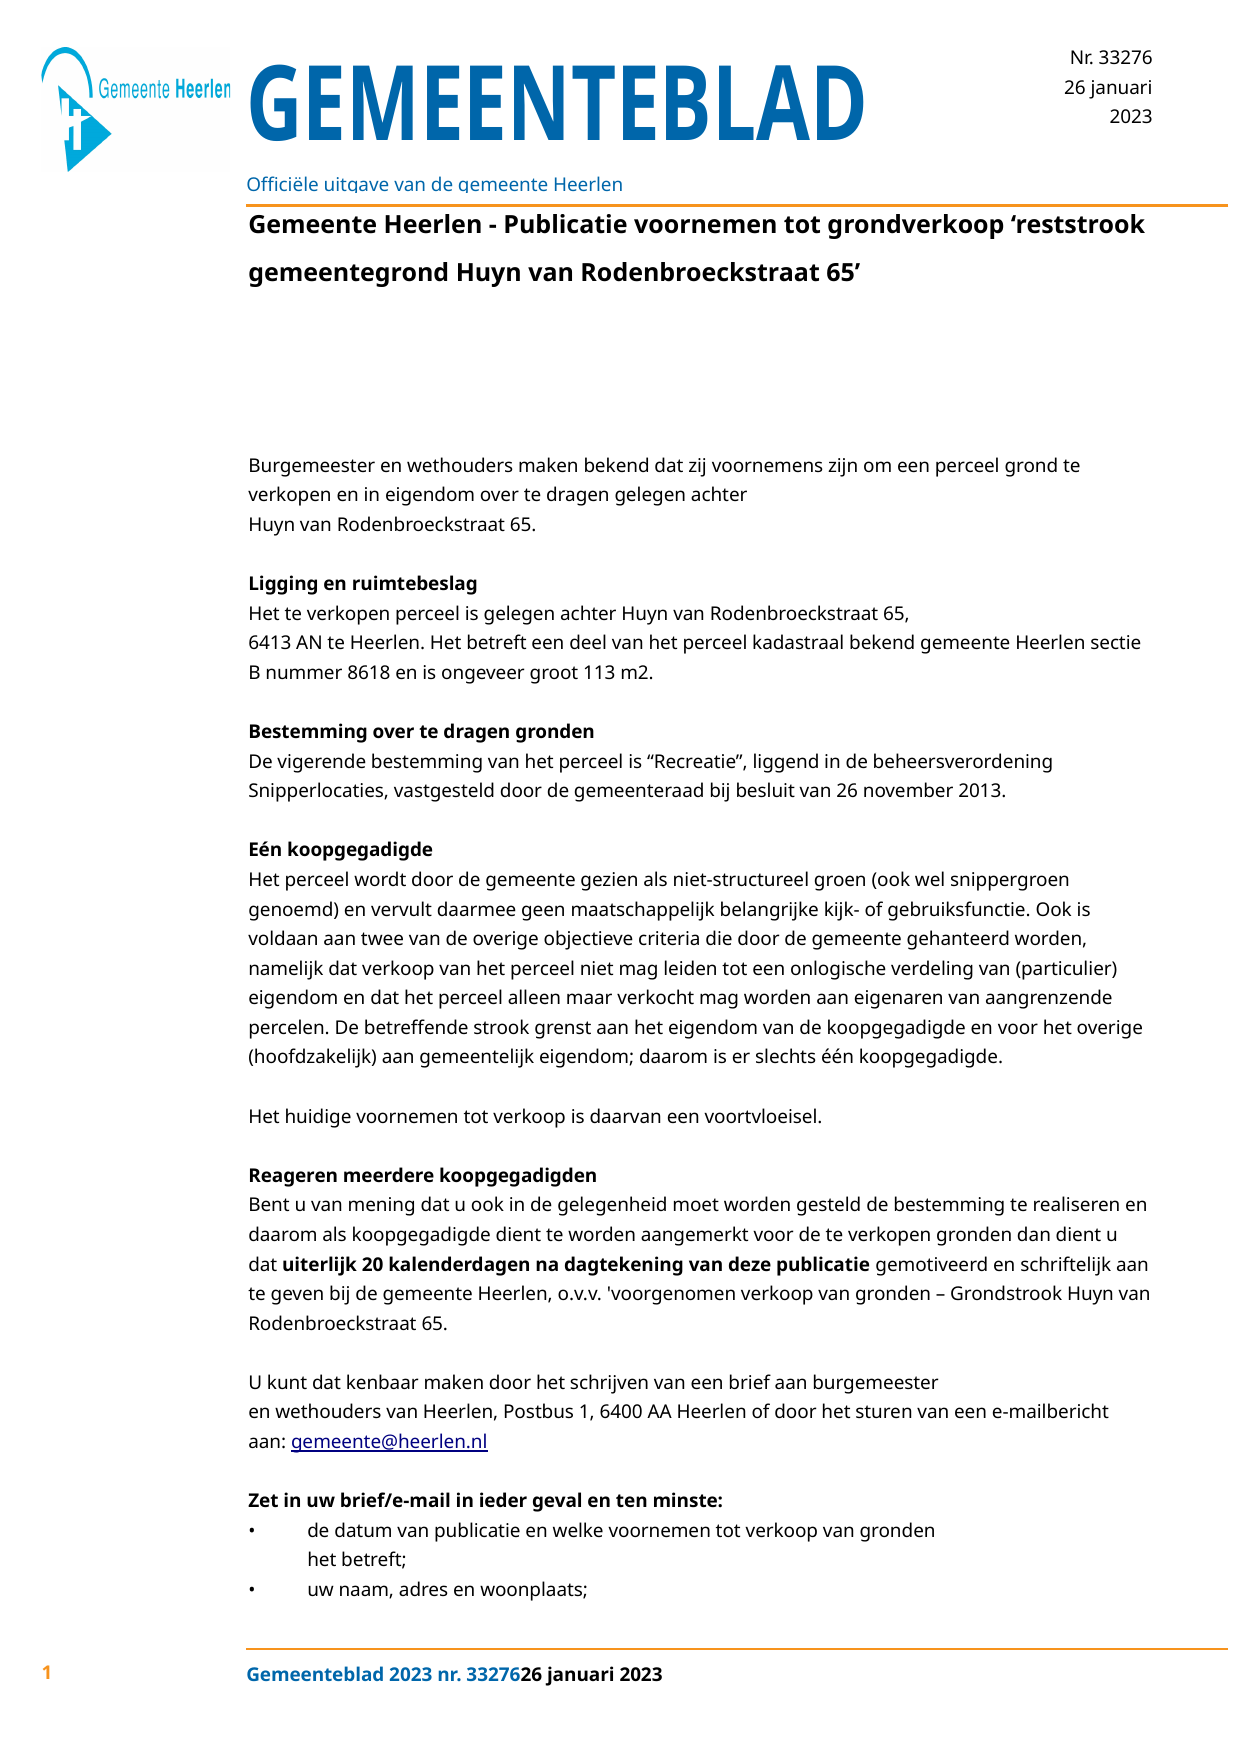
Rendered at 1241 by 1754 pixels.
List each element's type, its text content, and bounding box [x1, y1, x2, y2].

text U kunt dat kenbaar maken door het schrijven van een brief aan burgemeester [248, 1369, 1152, 1395]
list het betreft; [248, 1547, 1152, 1572]
text Het perceel wordt door de gemeente gezien als niet-structureel groen (ook wel snippergroen genoemd) en vervult daarmee geen maatschappelijk belangrijke kijk- of gebruiksfunctie. Ook is voldaan aan twee van de overige objectieve criteria die door de gemeente gehanteerd worden, namelijk dat verkoop van het perceel niet mag leiden tot een onlogische verdeling van (particulier) eigendom en dat het perceel alleen maar verkocht mag worden aan eigenaren van aangrenzende percelen. De betreffende strook grenst aan het eigendom van de koopgegadigde en voor het overige (hoofdzakelijk) aan gemeentelijk eigendom; daarom is er slechts één koopgegadigde. [248, 866, 1152, 1069]
text Bent u van mening dat u ook in de gelegenheid moet worden gesteld de bestemming te realiseren en daarom als koopgegadigde dient te worden aangemerkt voor de te verkopen gronden dan dient u dat uiterlijk 20 kalenderdagen na dagtekening van deze publicatie gemotiveerd en schriftelijk aan te geven bij de gemeente Heerlen, o.v.v. 'voorgenomen verkoop van gronden – Grondstrook Huyn van Rodenbroeckstraat 65. [248, 1192, 1152, 1336]
text Het te verkopen perceel is gelegen achter Huyn van Rodenbroeckstraat 65, [248, 600, 1152, 626]
text en wethouders van Heerlen, Postbus 1, 6400 AA Heerlen of door het sturen van een e-mailbericht aan: gemeente@heerlen.nl [248, 1399, 1152, 1454]
text Bestemming over te dragen gronden [248, 718, 1152, 744]
text De vigerende bestemming van het perceel is “Recreatie”, liggend in de beheersverordening Snipperlocaties, vastgesteld door de gemeenteraad bij besluit van 26 november 2013. [248, 748, 1152, 803]
list uw naam, adres en woonplaats; [248, 1576, 1152, 1602]
text Het huidige voornemen tot verkoop is daarvan een voortvloeisel. [248, 1103, 1152, 1129]
text Eén koopgegadigde [248, 837, 1152, 862]
text Burgemeester en wethouders maken bekend dat zij voornemens zijn om een perceel grond te verkopen en in eigendom over te dragen gelegen achter [248, 452, 1152, 507]
picture [41, 47, 231, 172]
text Gemeente Heerlen - Publicatie voornemen tot grondverkoop ‘reststrook gemeentegrond Huyn van Rodenbroeckstraat 65’ [248, 207, 1152, 288]
text Huyn van Rodenbroeckstraat 65. [248, 511, 1152, 537]
picture [41, 47, 59, 70]
text 6413 AN te Heerlen. Het betreft een deel van het perceel kadastraal bekend gemeente Heerlen sectie B nummer 8618 en is ongeveer groot 113 m2. [248, 629, 1152, 685]
text Zet in uw brief/e-mail in ieder geval en ten minste: [248, 1487, 1152, 1513]
list de datum van publicatie en welke voornemen tot verkoop van gronden [248, 1517, 1152, 1543]
text Reageren meerdere koopgegadigden [248, 1162, 1152, 1188]
text Ligging en ruimtebeslag [248, 570, 1152, 596]
